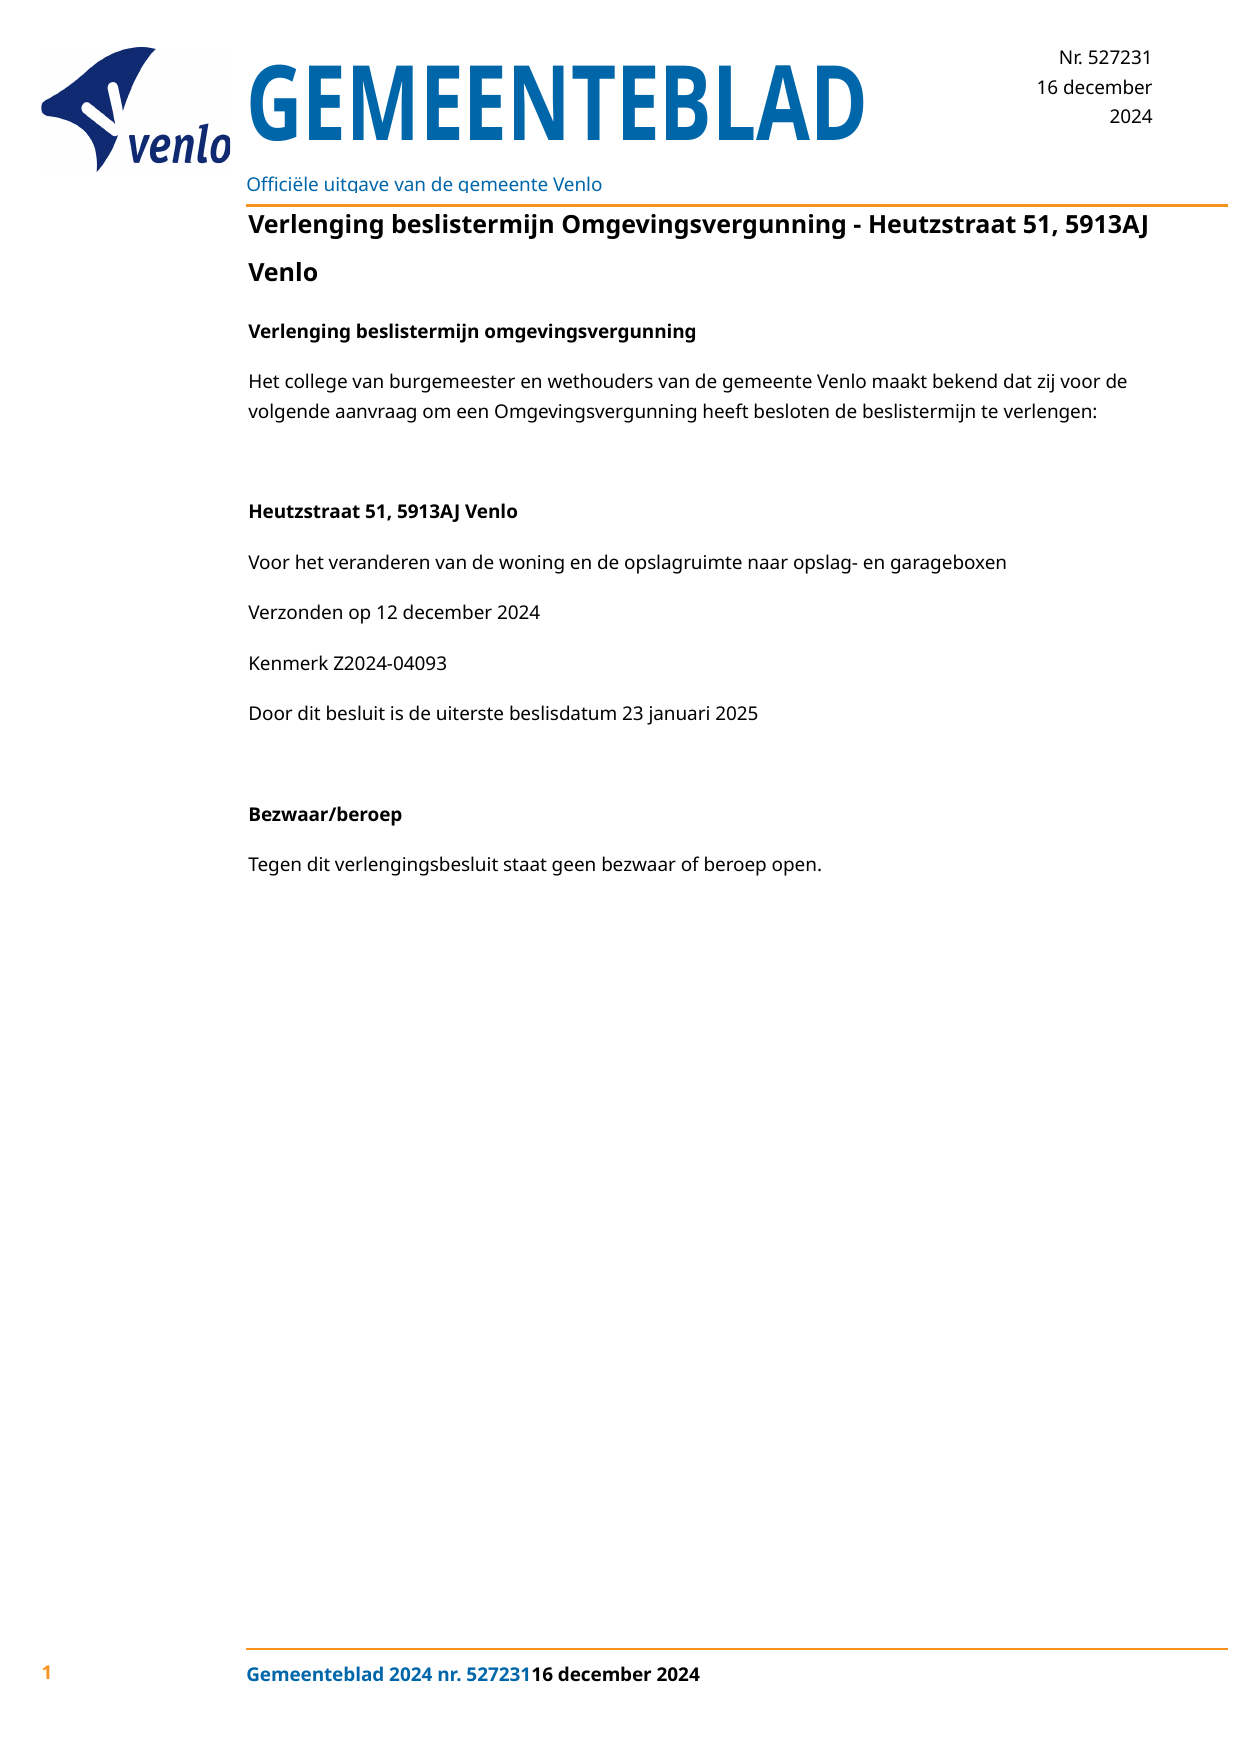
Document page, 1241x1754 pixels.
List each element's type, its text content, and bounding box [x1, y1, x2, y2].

picture [41, 47, 231, 172]
text Heutzstraat 51, 5913AJ Venlo [248, 499, 1152, 524]
text Door dit besluit is de uiterste beslisdatum 23 januari 2025 [248, 700, 1152, 726]
text Bezwaar/beroep [248, 801, 1152, 827]
text Verlenging beslistermijn omgevingsvergunning [248, 318, 1152, 344]
text Verlenging beslistermijn Omgevingsvergunning - Heutzstraat 51, 5913AJ Venlo [248, 207, 1152, 288]
text Voor het veranderen van de woning en de opslagruimte naar opslag- en garageboxen [248, 549, 1152, 575]
text Tegen dit verlengingsbesluit staat geen bezwaar of beroep open. [248, 852, 1152, 877]
text Verzonden op 12 december 2024 [248, 599, 1152, 625]
text Kenmerk Z2024-04093 [248, 650, 1152, 676]
text Het college van burgemeester en wethouders van de gemeente Venlo maakt bekend dat zij voor de volgende aanvraag om een Omgevingsvergunning heeft besloten de beslistermijn te verlengen: [248, 368, 1152, 424]
